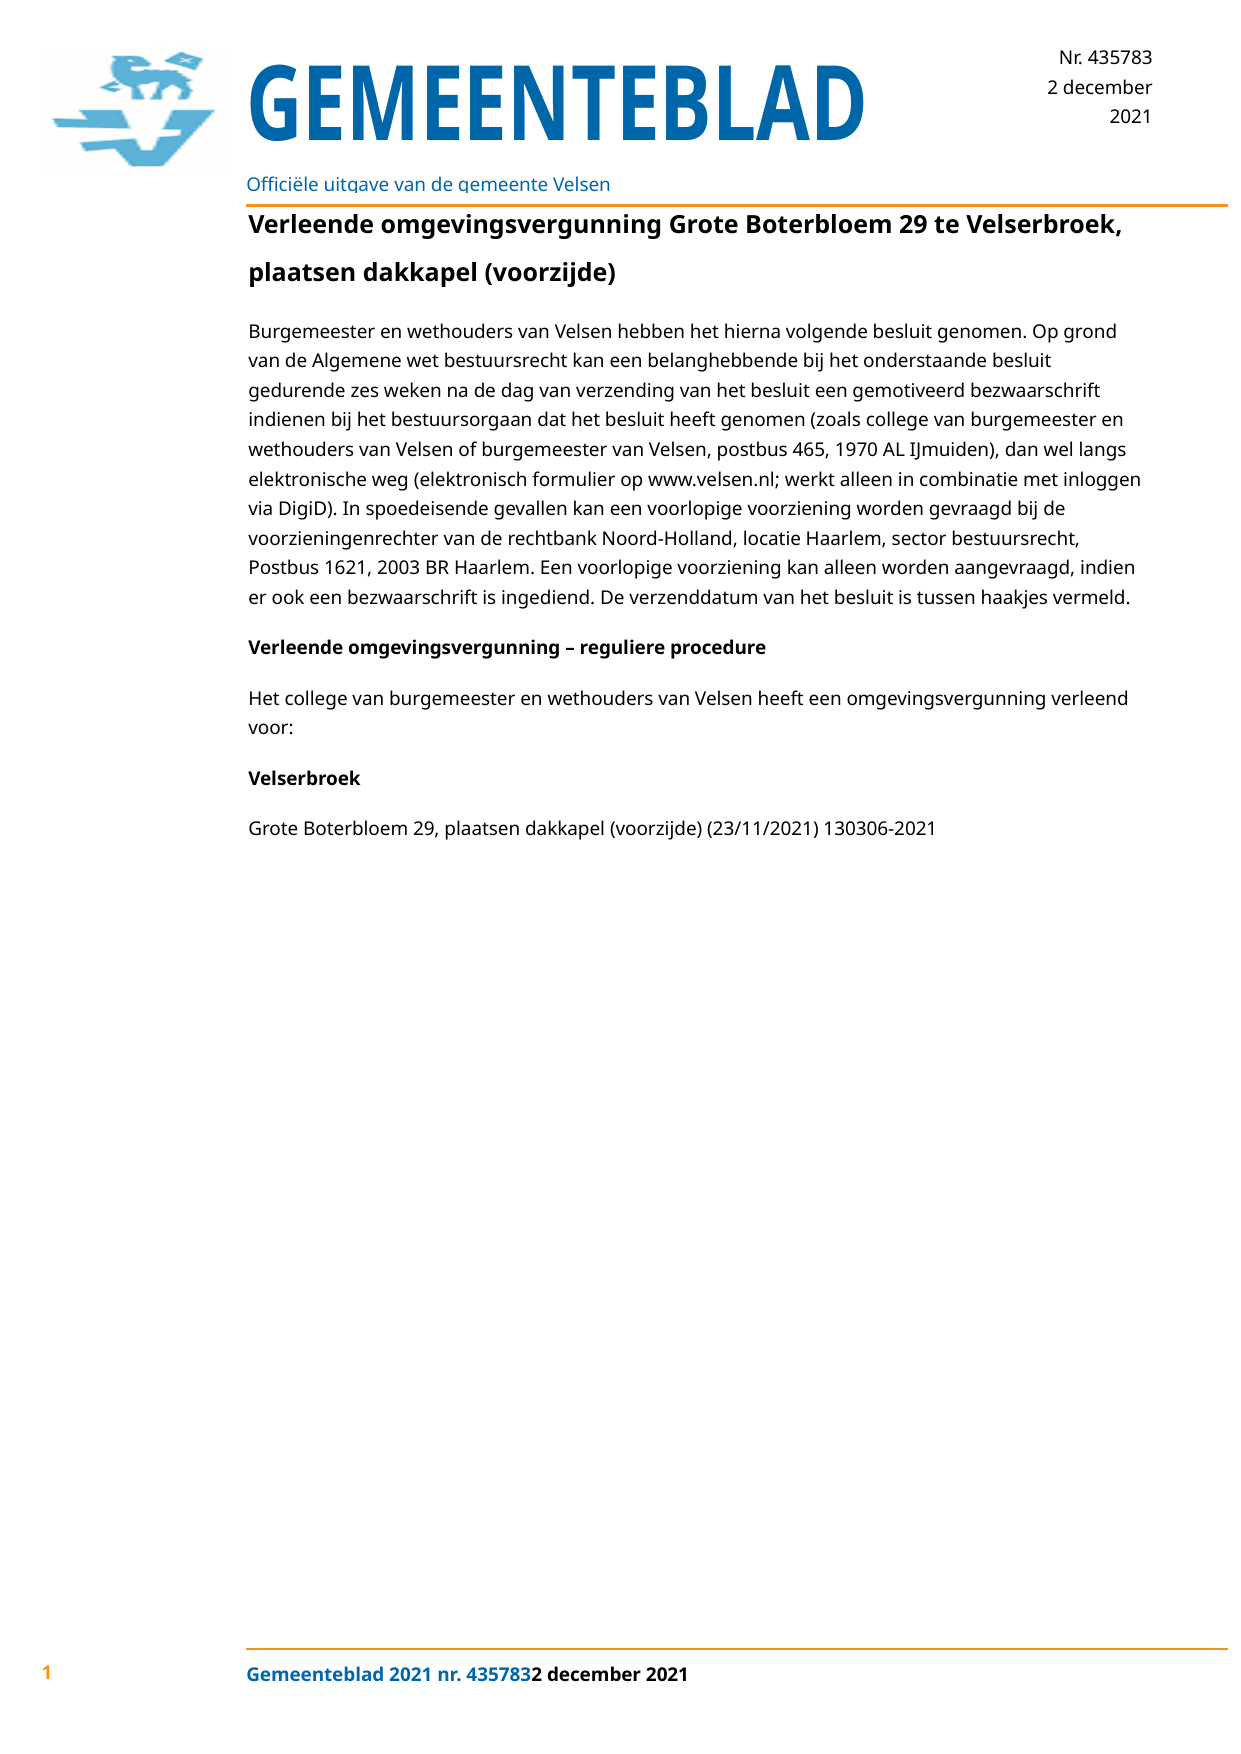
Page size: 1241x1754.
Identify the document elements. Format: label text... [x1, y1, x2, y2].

text Velserbroek [248, 765, 1152, 791]
text Grote Boterbloem 29, plaatsen dakkapel (voorzijde) (23/11/2021) 130306-2021 [248, 815, 1152, 841]
text Verleende omgevingsvergunning – reguliere procedure [248, 634, 1152, 660]
text Verleende omgevingsvergunning Grote Boterbloem 29 te Velserbroek, plaatsen dakkapel (voorzijde) [248, 207, 1152, 288]
text Het college van burgemeester en wethouders van Velsen heeft een omgevingsvergunning verleend voor: [248, 685, 1152, 740]
picture [41, 47, 231, 172]
text Burgemeester en wethouders van Velsen hebben het hierna volgende besluit genomen. Op grond van de Algemene wet bestuursrecht kan een belanghebbende bij het onderstaande besluit gedurende zes weken na de dag van verzending van het besluit een gemotiveerd bezwaarschrift indienen bij het bestuursorgaan dat het besluit heeft genomen (zoals college van burgemeester en wethouders van Velsen of burgemeester van Velsen, postbus 465, 1970 AL IJmuiden), dan wel langs elektronische weg (elektronisch formulier op www.velsen.nl; werkt alleen in combinatie met inloggen via DigiD). In spoedeisende gevallen kan een voorlopige voorziening worden gevraagd bij de voorzieningenrechter van de rechtbank Noord-Holland, locatie Haarlem, sector bestuursrecht, Postbus 1621, 2003 BR Haarlem. Een voorlopige voorziening kan alleen worden aangevraagd, indien er ook een bezwaarschrift is ingediend. De verzenddatum van het besluit is tussen haakjes vermeld. [248, 318, 1152, 610]
